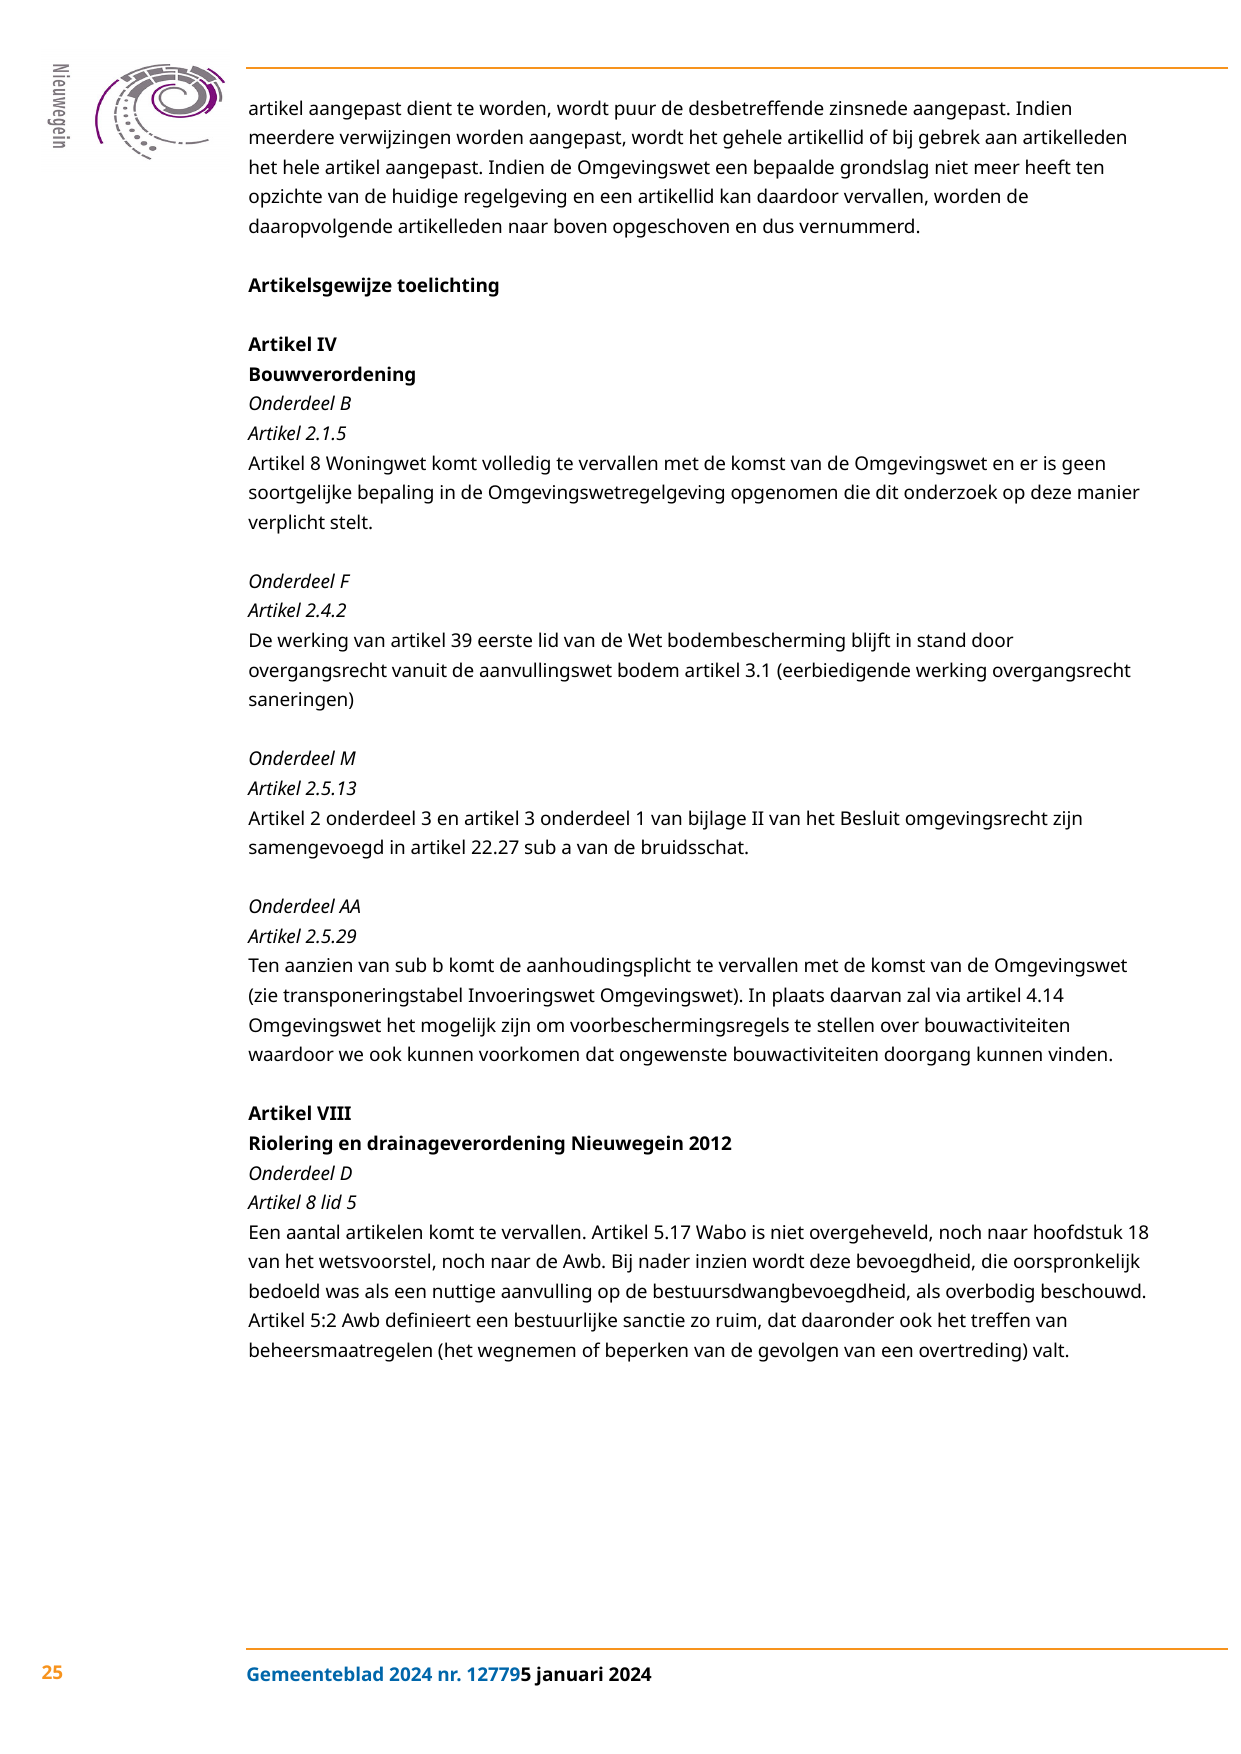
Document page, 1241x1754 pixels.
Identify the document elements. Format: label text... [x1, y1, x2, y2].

text Artikel 2.5.13 [248, 775, 1152, 801]
text Onderdeel F [248, 568, 1152, 594]
text Artikel 2.5.29 [248, 923, 1152, 949]
text Ten aanzien van sub b komt de aanhoudingsplicht te vervallen met de komst van de Omgevingswet (zie transponeringstabel Invoeringswet Omgevingswet). In plaats daarvan zal via artikel 4.14 Omgevingswet het mogelijk zijn om voorbeschermingsregels te stellen over bouwactiviteiten waardoor we ook kunnen voorkomen dat ongewenste bouwactiviteiten doorgang kunnen vinden. [248, 953, 1152, 1067]
text Riolering en drainageverordening Nieuwegein 2012 [248, 1130, 1152, 1156]
text De werking van artikel 39 eerste lid van de Wet bodembescherming blijft in stand door overgangsrecht vanuit de aanvullingswet bodem artikel 3.1 (eerbiedigende werking overgangsrecht saneringen) [248, 627, 1152, 712]
text Een aantal artikelen komt te vervallen. Artikel 5.17 Wabo is niet overgeheveld, noch naar hoofdstuk 18 van het wetsvoorstel, noch naar de Awb. Bij nader inzien wordt deze bevoegdheid, die oorspronkelijk bedoeld was als een nuttige aanvulling op de bestuursdwangbevoegdheid, als overbodig beschouwd. Artikel 5:2 Awb definieert een bestuurlijke sanctie zo ruim, dat daaronder ook het treffen van beheersmaatregelen (het wegnemen of beperken van de gevolgen van een overtreding) valt. [248, 1219, 1152, 1363]
text Onderdeel B [248, 391, 1152, 416]
text Artikel VIII [248, 1101, 1152, 1126]
text Artikel 8 lid 5 [248, 1189, 1152, 1215]
text Onderdeel M [248, 746, 1152, 771]
text Onderdeel D [248, 1160, 1152, 1186]
text Artikel IV [248, 331, 1152, 357]
text artikel aangepast dient te worden, wordt puur de desbetreffende zinsnede aangepast. Indien meerdere verwijzingen worden aangepast, wordt het gehele artikellid of bij gebrek aan artikelleden het hele artikel aangepast. Indien de Omgevingswet een bepaalde grondslag niet meer heeft ten opzichte van de huidige regelgeving en een artikellid kan daardoor vervallen, worden de daaropvolgende artikelleden naar boven opgeschoven en dus vernummerd. [248, 95, 1152, 239]
text Artikel 2.1.5 [248, 420, 1152, 446]
text Bouwverordening [248, 361, 1152, 387]
text Onderdeel AA [248, 893, 1152, 919]
text Artikel 2.4.2 [248, 598, 1152, 623]
text Artikel 2 onderdeel 3 en artikel 3 onderdeel 1 van bijlage II van het Besluit omgevingsrecht zijn samengevoegd in artikel 22.27 sub a van de bruidsschat. [248, 805, 1152, 860]
picture [41, 47, 231, 172]
text Artikel 8 Woningwet komt volledig te vervallen met de komst van de Omgevingswet en er is geen soortgelijke bepaling in de Omgevingswetregelgeving opgenomen die dit onderzoek op deze manier verplicht stelt. [248, 450, 1152, 535]
text Artikelsgewijze toelichting [248, 272, 1152, 298]
